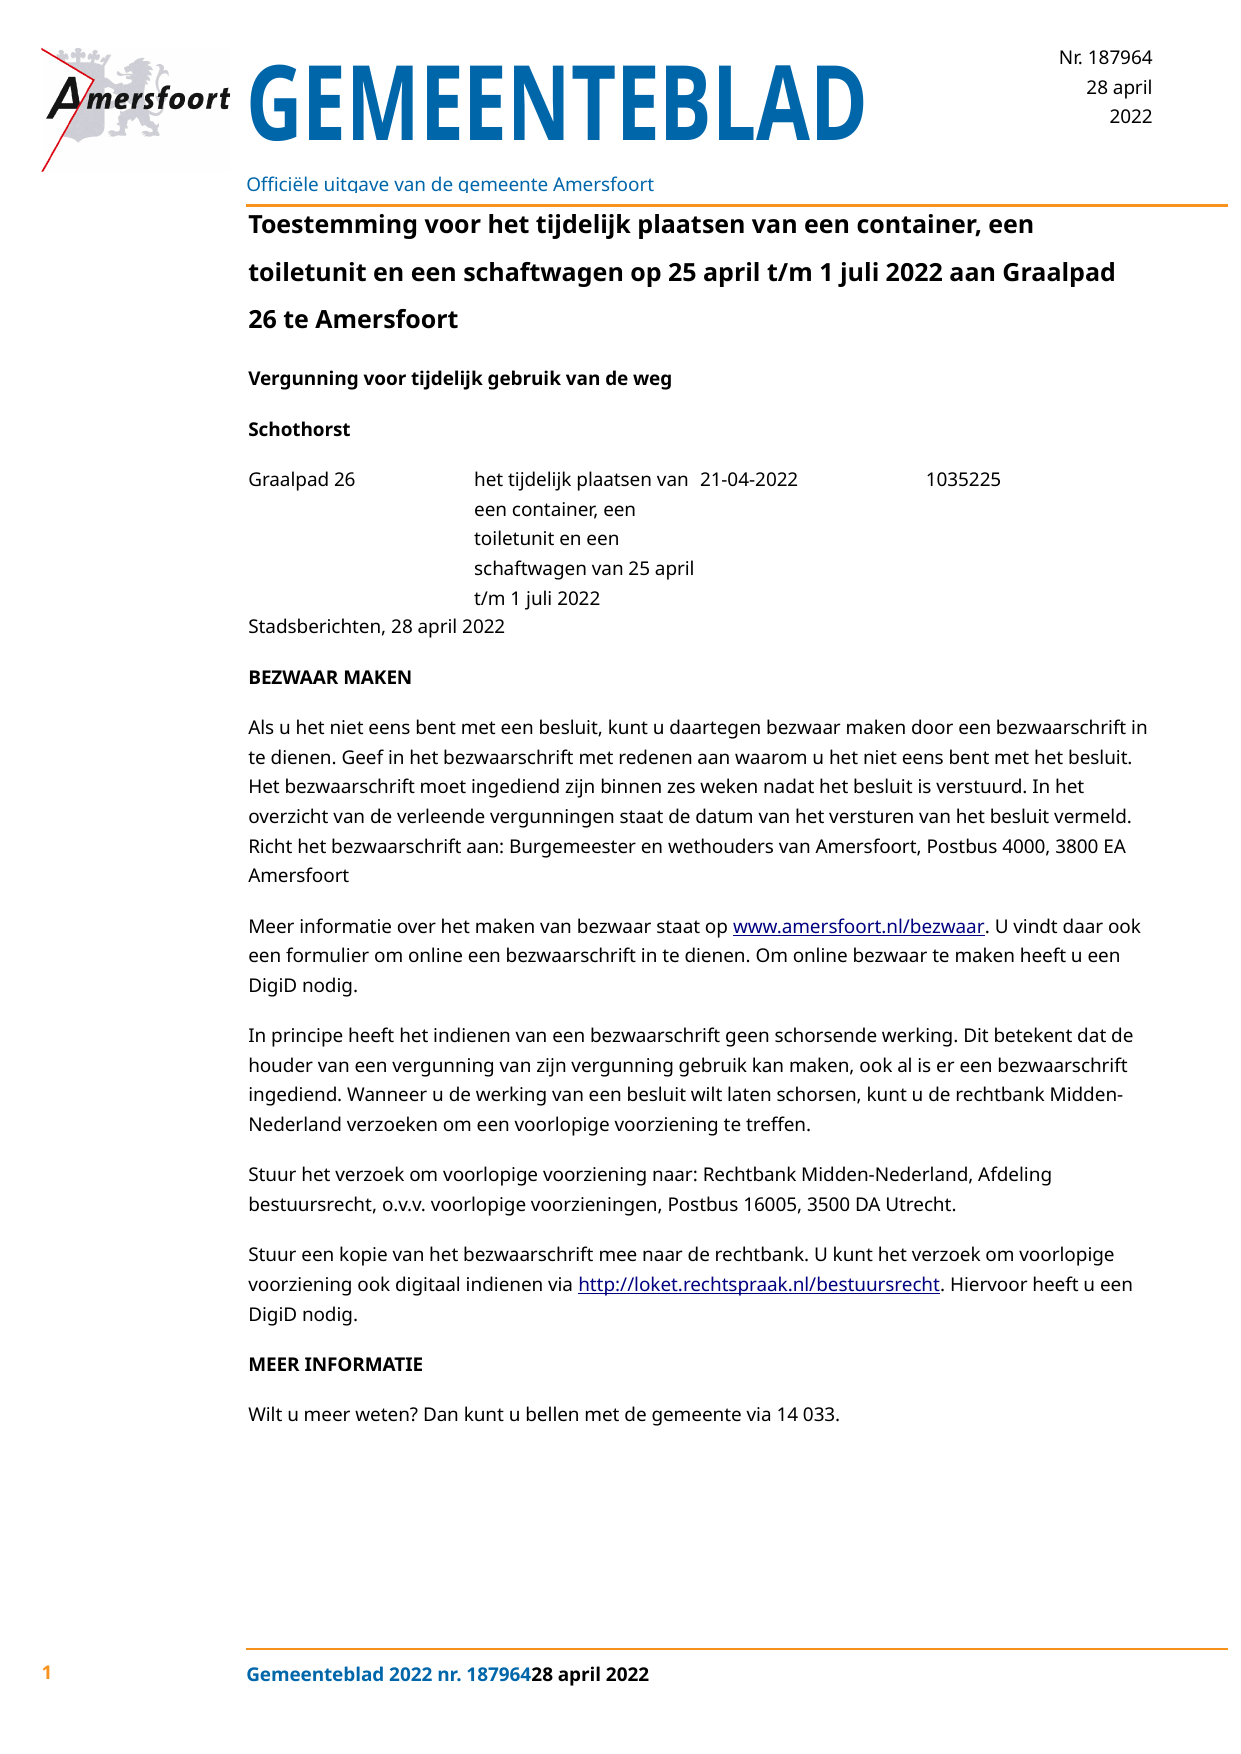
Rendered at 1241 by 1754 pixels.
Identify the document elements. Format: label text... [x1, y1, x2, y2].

text In principe heeft het indienen van een bezwaarschrift geen schorsende werking. Dit betekent dat de houder van een vergunning van zijn vergunning gebruik kan maken, ook al is er een bezwaarschrift ingediend. Wanneer u de werking van een besluit wilt laten schorsen, kunt u de rechtbank Midden-Nederland verzoeken om een voorlopige voorziening te treffen. [248, 1022, 1152, 1137]
text Stuur het verzoek om voorlopige voorziening naar: Rechtbank Midden-Nederland, Afdeling bestuursrecht, o.v.v. voorlopige voorzieningen, Postbus 16005, 3500 DA Utrecht. [248, 1162, 1152, 1217]
text Meer informatie over het maken van bezwaar staat op www.amersfoort.nl/bezwaar. U vindt daar ook een formulier om online een bezwaarschrift in te dienen. Om online bezwaar te maken heeft u een DigiD nodig. [248, 913, 1152, 998]
text Schothorst [248, 416, 1152, 442]
table_header 1035225 [926, 466, 1152, 611]
text Stadsberichten, 28 april 2022 [248, 614, 1152, 639]
text BEZWAAR MAKEN [248, 664, 1152, 690]
text Vergunning voor tijdelijk gebruik van de weg [248, 366, 1152, 391]
table_header het tijdelijk plaatsen van een container, een toiletunit en een schaftwagen van 25 april t/m 1 juli 2022 [474, 466, 700, 611]
text Stuur een kopie van het bezwaarschrift mee naar de rechtbank. U kunt het verzoek om voorlopige voorziening ook digitaal indienen via http://loket.rechtspraak.nl/bestuursrecht. Hiervoor heeft u een DigiD nodig. [248, 1242, 1152, 1327]
picture [41, 47, 231, 172]
table_header 21-04-2022 [700, 466, 926, 611]
text Toestemming voor het tijdelijk plaatsen van een container, een toiletunit en een schaftwagen op 25 april t/m 1 juli 2022 aan Graalpad 26 te Amersfoort [248, 207, 1152, 336]
table_header Graalpad 26 [248, 466, 474, 611]
text Wilt u meer weten? Dan kunt u bellen met de gemeente via 14 033. [248, 1402, 1152, 1427]
text Als u het niet eens bent met een besluit, kunt u daartegen bezwaar maken door een bezwaarschrift in te dienen. Geef in het bezwaarschrift met redenen aan waarom u het niet eens bent met het besluit. Het bezwaarschrift moet ingediend zijn binnen zes weken nadat het besluit is verstuurd. In het overzicht van de verleende vergunningen staat de datum van het versturen van het besluit vermeld. Richt het bezwaarschrift aan: Burgemeester en wethouders van Amersfoort, Postbus 4000, 3800 EA Amersfoort [248, 714, 1152, 888]
text MEER INFORMATIE [248, 1351, 1152, 1377]
